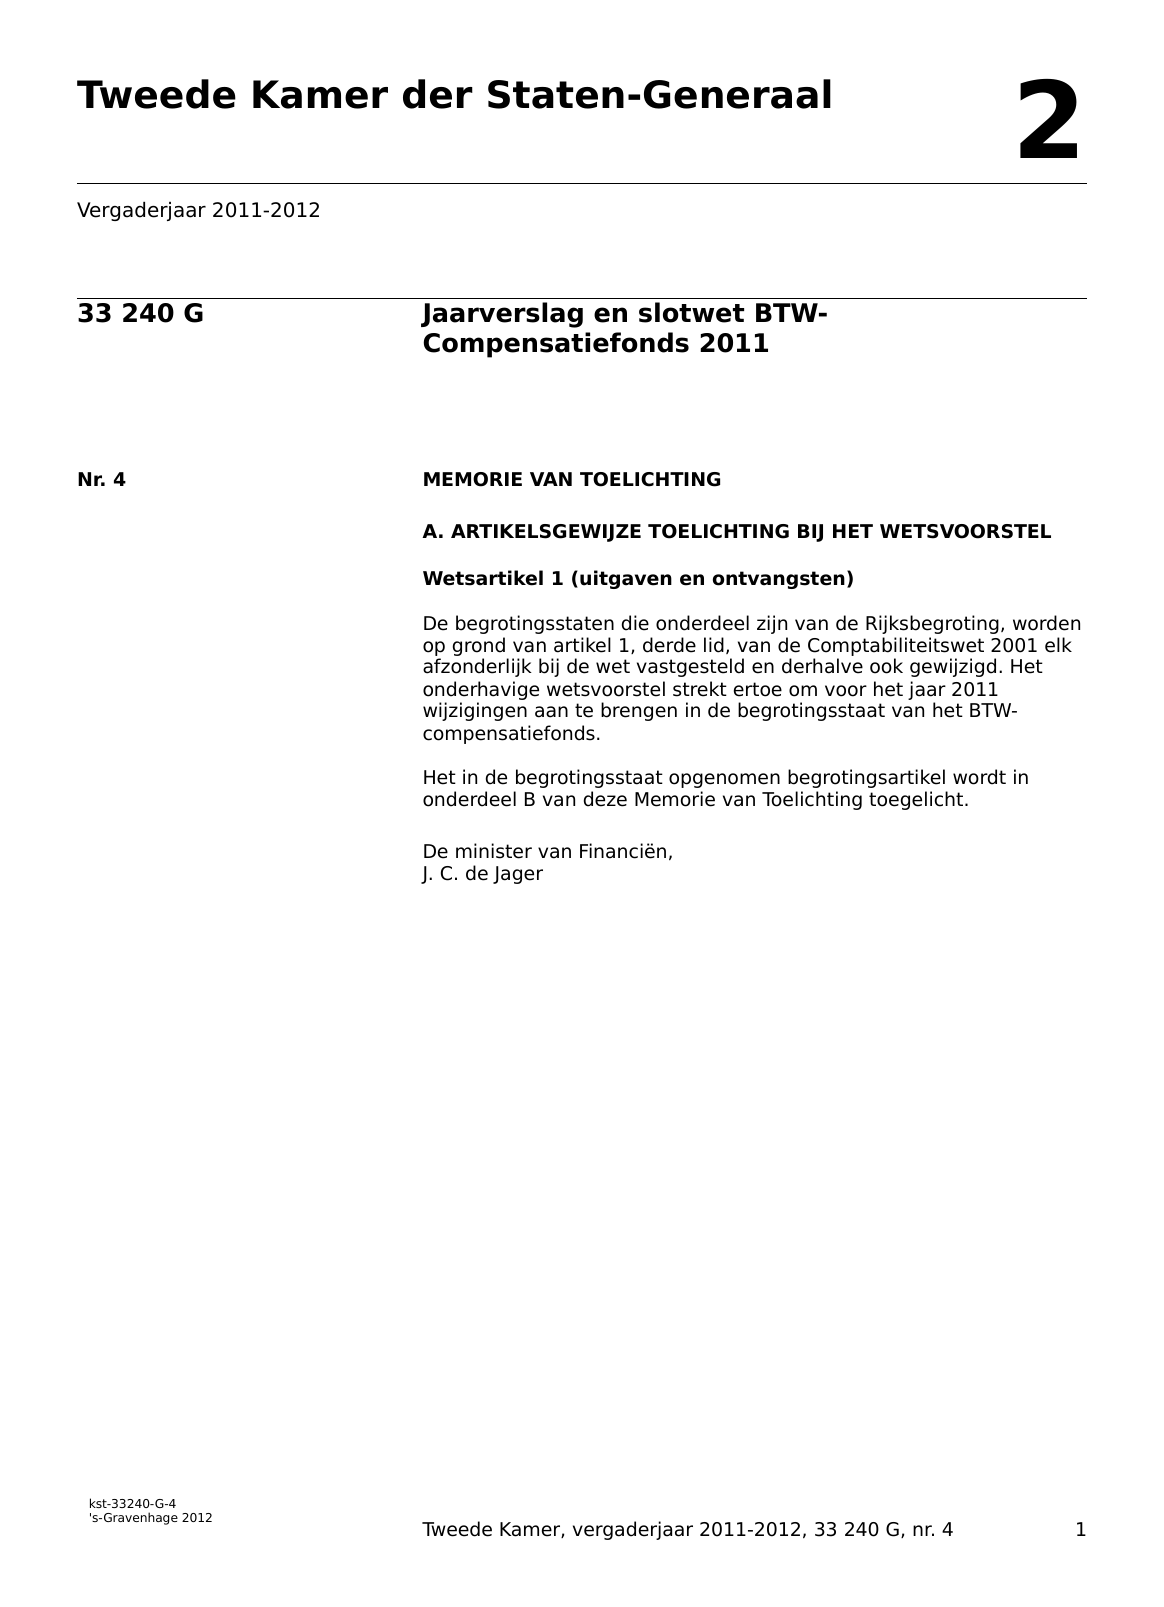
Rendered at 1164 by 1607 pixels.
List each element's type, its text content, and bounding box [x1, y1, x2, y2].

text 's-Gravenhage 2012 [88, 1511, 323, 1525]
text De begrotingsstaten die onderdeel zijn van de Rijksbegroting, worden op grond van artikel 1, derde lid, van de Comptabiliteitswet 2001 elk afzonderlijk bij de wet vastgesteld en derhalve ook gewijzigd. Het onderhavige wetsvoorstel strekt ertoe om voor het jaar 2011 wijzigingen aan te brengen in de begrotingsstaat van het BTW-compensatiefonds. [422, 612, 1087, 744]
subtitle 33 240 G Jaarverslag en slotwet BTW-Compensatiefonds 2011 [77, 299, 1087, 358]
text Het in de begrotingsstaat opgenomen begrotingsartikel wordt in onderdeel B van deze Memorie van Toelichting toegelicht. [422, 767, 1087, 811]
text De minister van Financiën, J. C. de Jager [422, 841, 1087, 884]
subtitle A. ARTIKELSGEWIJZE TOELICHTING BIJ HET WETSVOORSTEL [422, 521, 1087, 543]
table_header Tweede Kamer der Staten-Generaal [77, 59, 886, 183]
table_cell Vergaderjaar 2011-2012 [77, 184, 1087, 298]
subtitle Wetsartikel 1 (uitgaven en ontvangsten) [422, 568, 1087, 590]
text kst-33240-G-4 [88, 1497, 323, 1511]
subtitle Nr. 4 MEMORIE VAN TOELICHTING [77, 469, 1087, 491]
table_header 2 [886, 59, 1087, 183]
